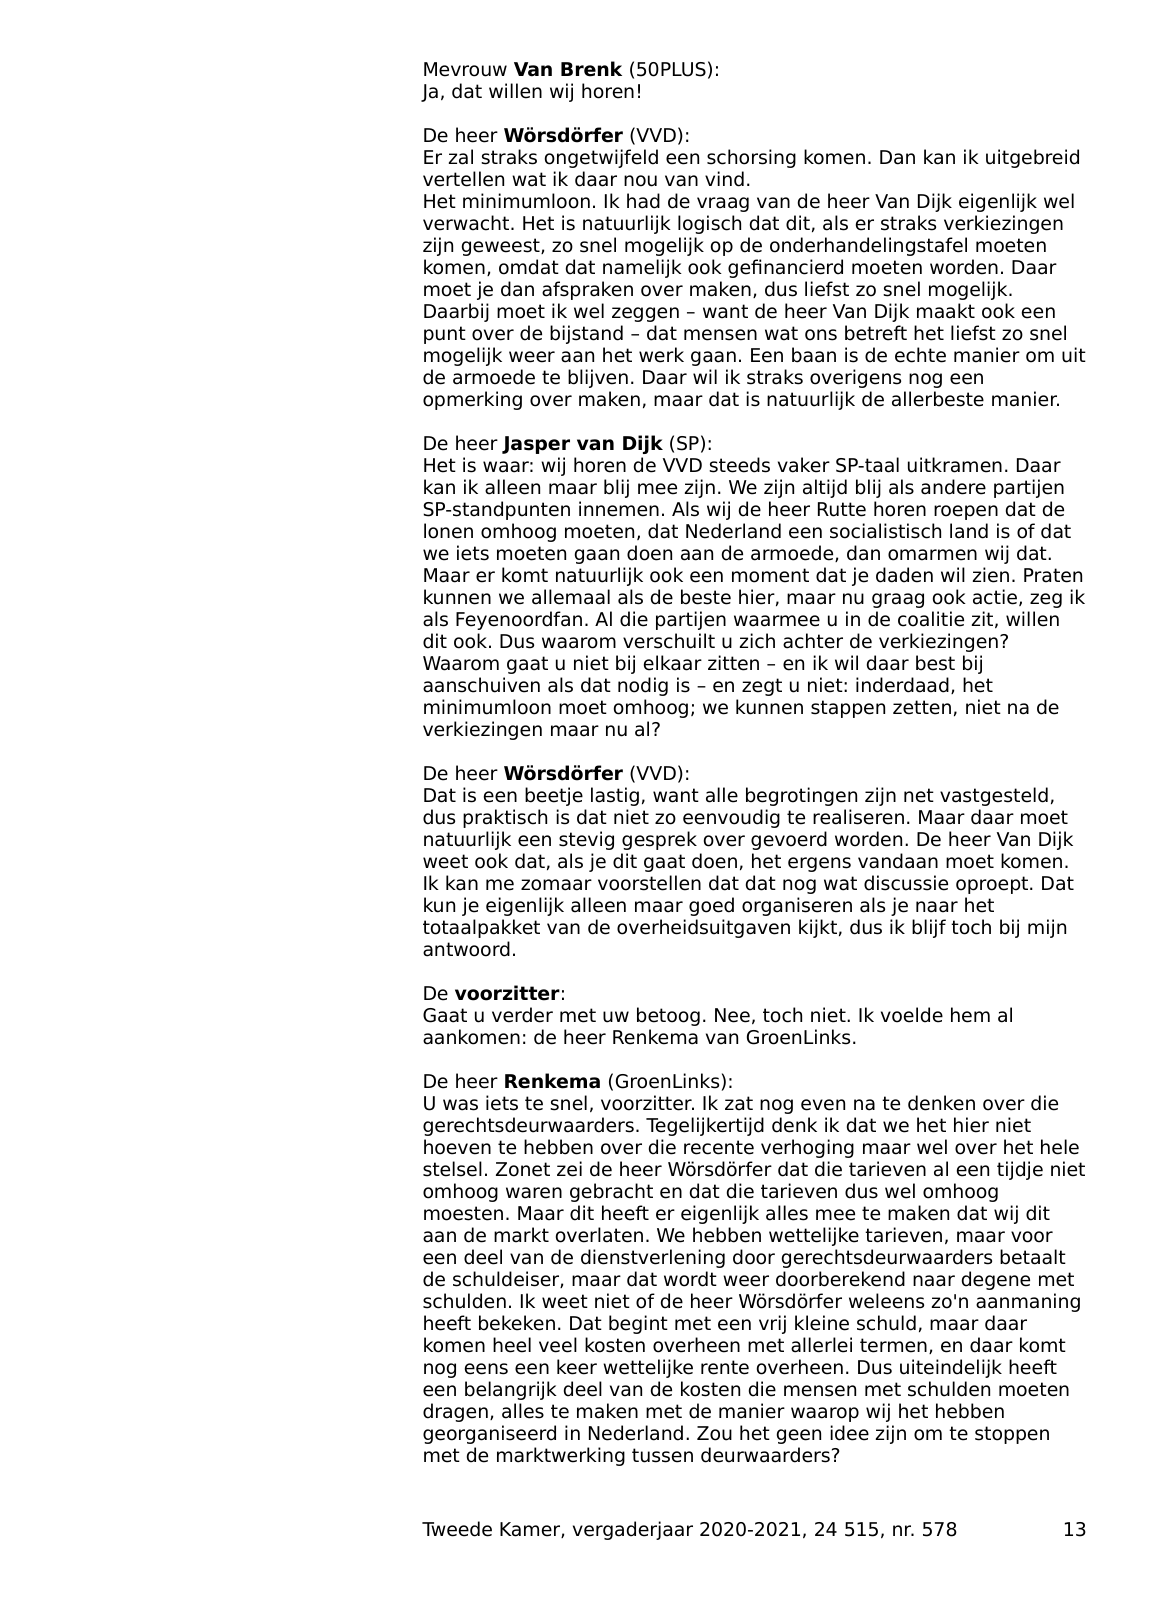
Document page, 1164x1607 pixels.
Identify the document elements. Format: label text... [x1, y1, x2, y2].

text De heer Wörsdörfer (VVD): [422, 763, 1087, 785]
text Mevrouw Van Brenk (50PLUS): [422, 59, 1087, 81]
text De heer Jasper van Dijk (SP): [422, 433, 1087, 455]
text De heer Renkema (GroenLinks): [422, 1071, 1087, 1093]
text Er zal straks ongetwijfeld een schorsing komen. Dan kan ik uitgebreid vertellen wat ik daar nou van vind. [422, 147, 1087, 191]
text Gaat u verder met uw betoog. Nee, toch niet. Ik voelde hem al aankomen: de heer Renkema van GroenLinks. [422, 1005, 1087, 1049]
text De heer Wörsdörfer (VVD): [422, 125, 1087, 147]
text U was iets te snel, voorzitter. Ik zat nog even na te denken over die gerechtsdeurwaarders. Tegelijkertijd denk ik dat we het hier niet hoeven te hebben over die recente verhoging maar wel over het hele stelsel. Zonet zei de heer Wörsdörfer dat die tarieven al een tijdje niet omhoog waren gebracht en dat die tarieven dus wel omhoog moesten. Maar dit heeft er eigenlijk alles mee te maken dat wij dit aan de markt overlaten. We hebben wettelijke tarieven, maar voor een deel van de dienstverlening door gerechtsdeurwaarders betaalt de schuldeiser, maar dat wordt weer doorberekend naar degene met schulden. Ik weet niet of de heer Wörsdörfer weleens zo'n aanmaning heeft bekeken. Dat begint met een vrij kleine schuld, maar daar komen heel veel kosten overheen met allerlei termen, en daar komt nog eens een keer wettelijke rente overheen. Dus uiteindelijk heeft een belangrijk deel van de kosten die mensen met schulden moeten dragen, alles te maken met de manier waarop wij het hebben georganiseerd in Nederland. Zou het geen idee zijn om te stoppen met de marktwerking tussen deurwaarders? [422, 1093, 1087, 1467]
text Ja, dat willen wij horen! [422, 81, 1087, 103]
text De voorzitter: [422, 983, 1087, 1005]
text Het minimumloon. Ik had de vraag van de heer Van Dijk eigenlijk wel verwacht. Het is natuurlijk logisch dat dit, als er straks verkiezingen zijn geweest, zo snel mogelijk op de onderhandelingstafel moeten komen, omdat dat namelijk ook gefinancierd moeten worden. Daar moet je dan afspraken over maken, dus liefst zo snel mogelijk. Daarbij moet ik wel zeggen – want de heer Van Dijk maakt ook een punt over de bijstand – dat mensen wat ons betreft het liefst zo snel mogelijk weer aan het werk gaan. Een baan is de echte manier om uit de armoede te blijven. Daar wil ik straks overigens nog een opmerking over maken, maar dat is natuurlijk de allerbeste manier. [422, 191, 1087, 411]
text Dat is een beetje lastig, want alle begrotingen zijn net vastgesteld, dus praktisch is dat niet zo eenvoudig te realiseren. Maar daar moet natuurlijk een stevig gesprek over gevoerd worden. De heer Van Dijk weet ook dat, als je dit gaat doen, het ergens vandaan moet komen. Ik kan me zomaar voorstellen dat dat nog wat discussie oproept. Dat kun je eigenlijk alleen maar goed organiseren als je naar het totaalpakket van de overheidsuitgaven kijkt, dus ik blijf toch bij mijn antwoord. [422, 785, 1087, 961]
text Het is waar: wij horen de VVD steeds vaker SP-taal uitkramen. Daar kan ik alleen maar blij mee zijn. We zijn altijd blij als andere partijen SP-standpunten innemen. Als wij de heer Rutte horen roepen dat de lonen omhoog moeten, dat Nederland een socialistisch land is of dat we iets moeten gaan doen aan de armoede, dan omarmen wij dat. Maar er komt natuurlijk ook een moment dat je daden wil zien. Praten kunnen we allemaal als de beste hier, maar nu graag ook actie, zeg ik als Feyenoordfan. Al die partijen waarmee u in de coalitie zit, willen dit ook. Dus waarom verschuilt u zich achter de verkiezingen? Waarom gaat u niet bij elkaar zitten – en ik wil daar best bij aanschuiven als dat nodig is – en zegt u niet: inderdaad, het minimumloon moet omhoog; we kunnen stappen zetten, niet na de verkiezingen maar nu al? [422, 455, 1087, 741]
